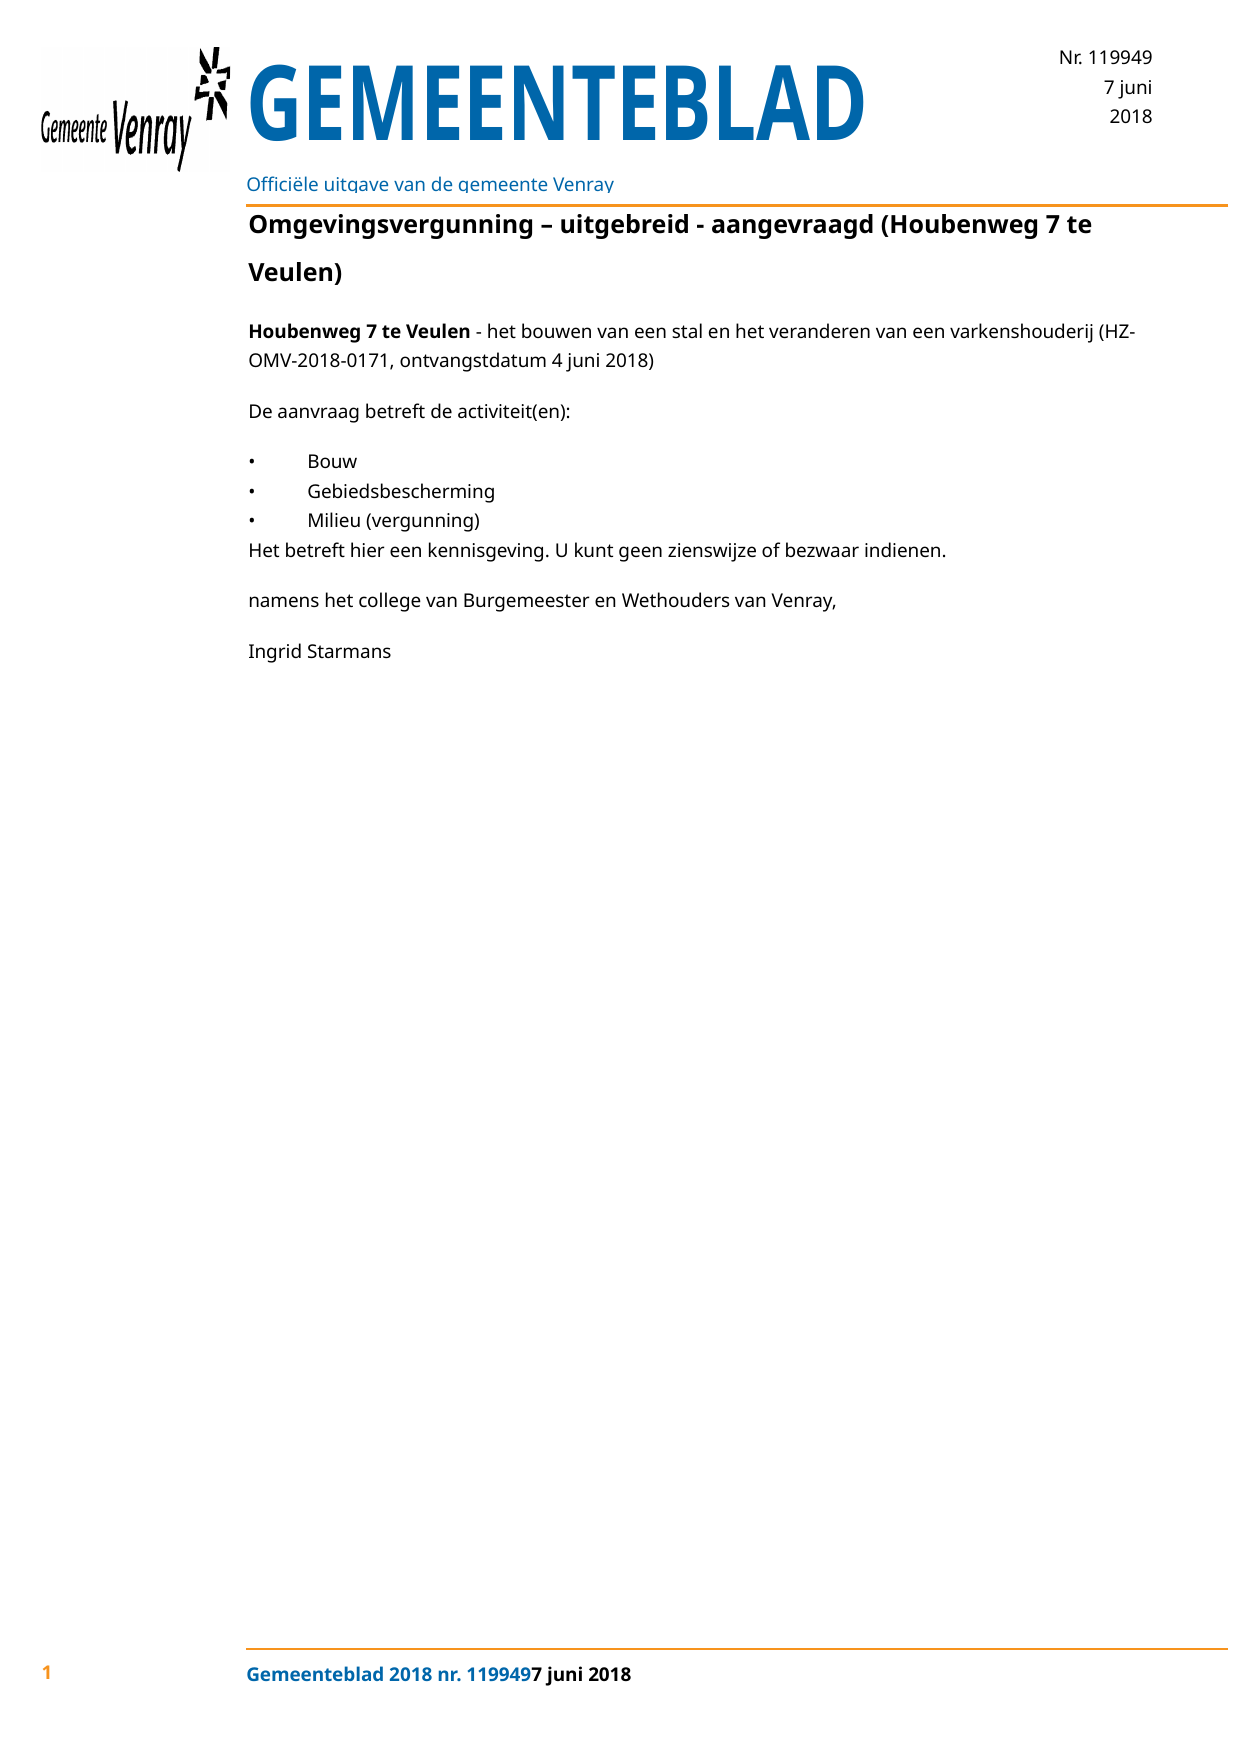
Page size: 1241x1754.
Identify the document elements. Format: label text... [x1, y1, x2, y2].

list Gebiedsbescherming [248, 478, 1152, 504]
list Bouw [248, 448, 1152, 474]
text Houbenweg 7 te Veulen - het bouwen van een stal en het veranderen van een varkenshouderij (HZ-OMV-2018-0171, ontvangstdatum 4 juni 2018) [248, 318, 1152, 373]
text De aanvraag betreft de activiteit(en): [248, 398, 1152, 424]
text namens het college van Burgemeester en Wethouders van Venray, [248, 587, 1152, 613]
text Het betreft hier een kennisgeving. U kunt geen zienswijze of bezwaar indienen. [248, 537, 1152, 563]
picture [41, 47, 231, 172]
list Milieu (vergunning) [248, 507, 1152, 533]
text Omgevingsvergunning – uitgebreid - aangevraagd (Houbenweg 7 te Veulen) [248, 207, 1152, 288]
text Ingrid Starmans [248, 638, 1152, 664]
